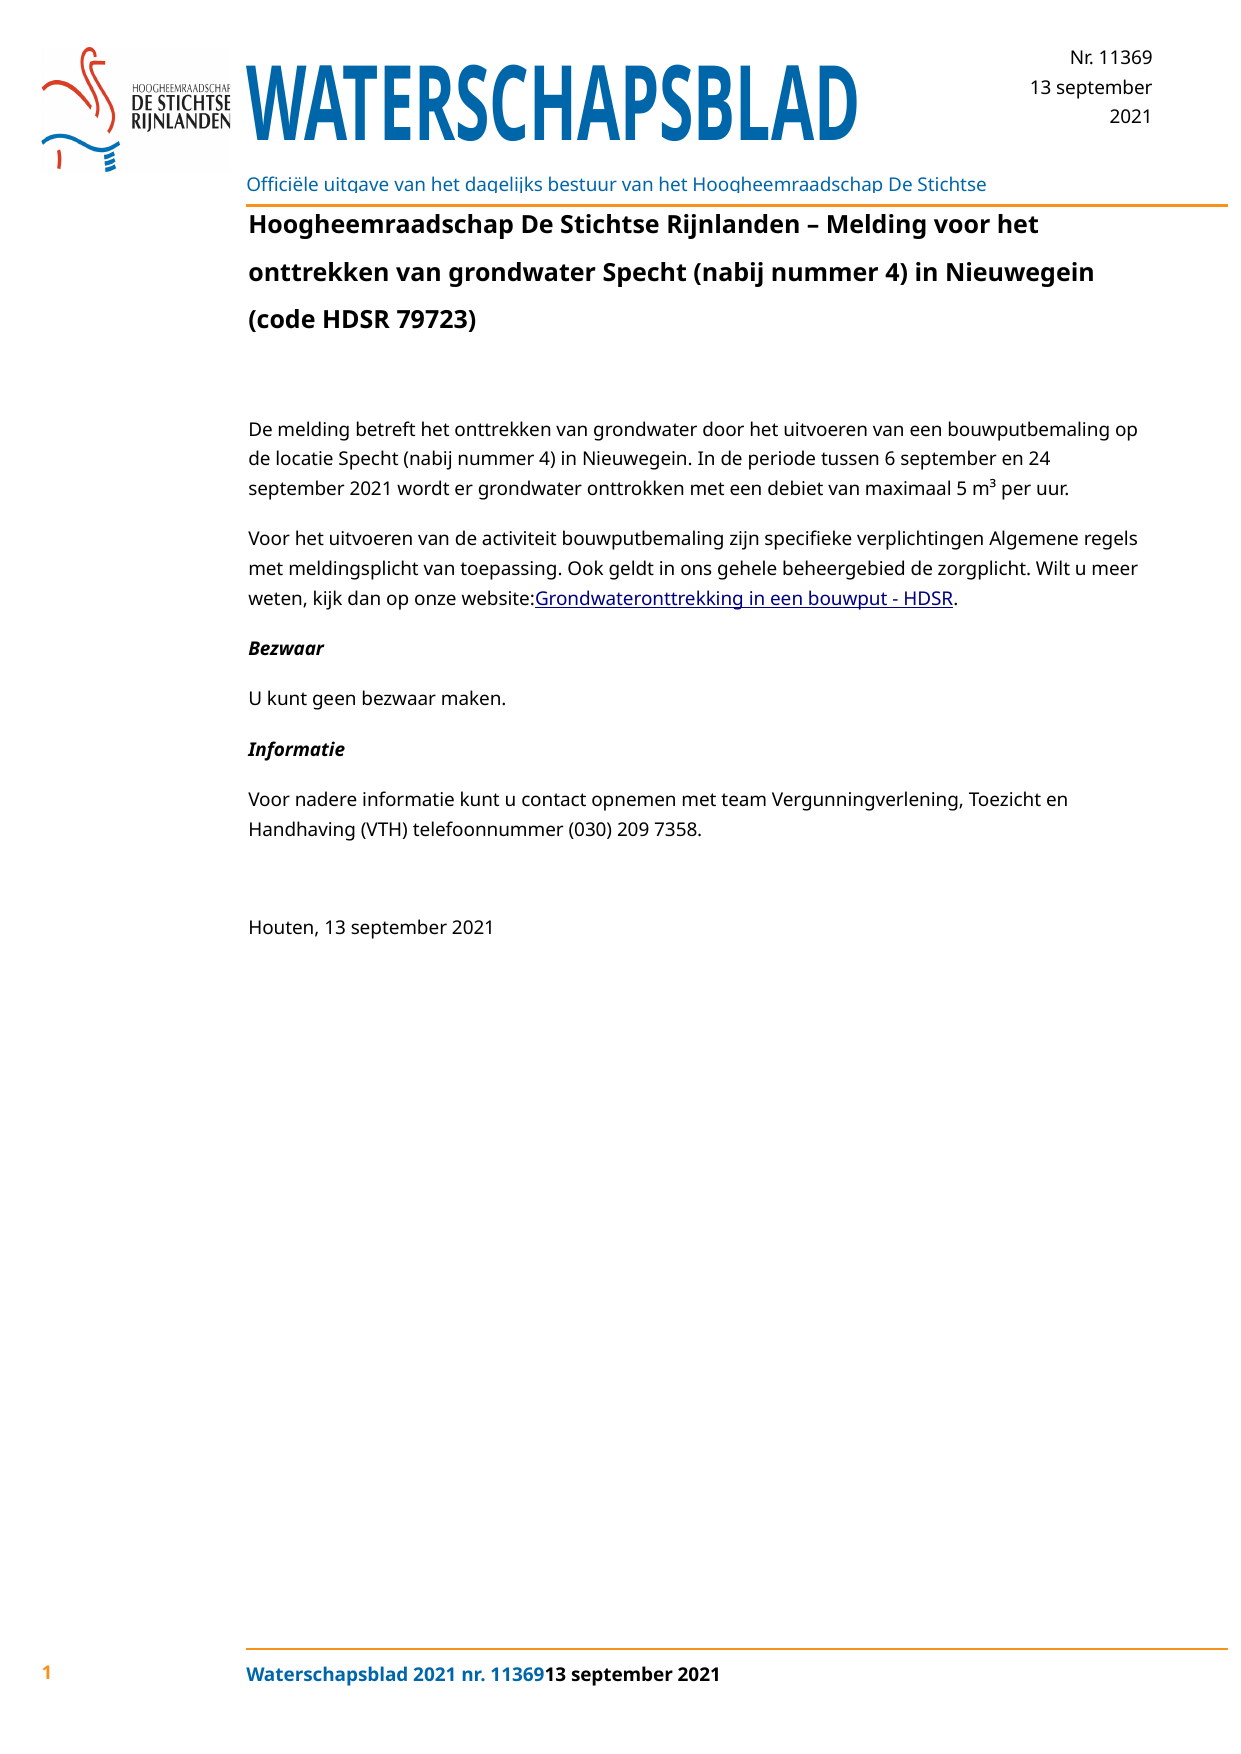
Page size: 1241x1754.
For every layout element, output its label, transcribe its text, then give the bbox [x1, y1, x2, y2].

text Bezwaar [248, 635, 1152, 661]
text Informatie [248, 736, 1152, 762]
text Voor het uitvoeren van de activiteit bouwputbemaling zijn specifieke verplichtingen Algemene regels met meldingsplicht van toepassing. Ook geldt in ons gehele beheergebied de zorgplicht. Wilt u meer weten, kijk dan op onze website:Grondwateronttrekking in een bouwput - HDSR. [248, 526, 1152, 610]
text Houten, 13 september 2021 [248, 914, 1152, 940]
text De melding betreft het onttrekken van grondwater door het uitvoeren van een bouwputbemaling op de locatie Specht (nabij nummer 4) in Nieuwegein. In de periode tussen 6 september en 24 september 2021 wordt er grondwater onttrokken met een debiet van maximaal 5 m³ per uur. [248, 416, 1152, 501]
text Hoogheemraadschap De Stichtse Rijnlanden – Melding voor het onttrekken van grondwater Specht (nabij nummer 4) in Nieuwegein (code HDSR 79723) [248, 207, 1152, 336]
text Voor nadere informatie kunt u contact opnemen met team Vergunningverlening, Toezicht en Handhaving (VTH) telefoonnummer (030) 209 7358. [248, 786, 1152, 842]
picture [41, 47, 231, 172]
text U kunt geen bezwaar maken. [248, 686, 1152, 711]
